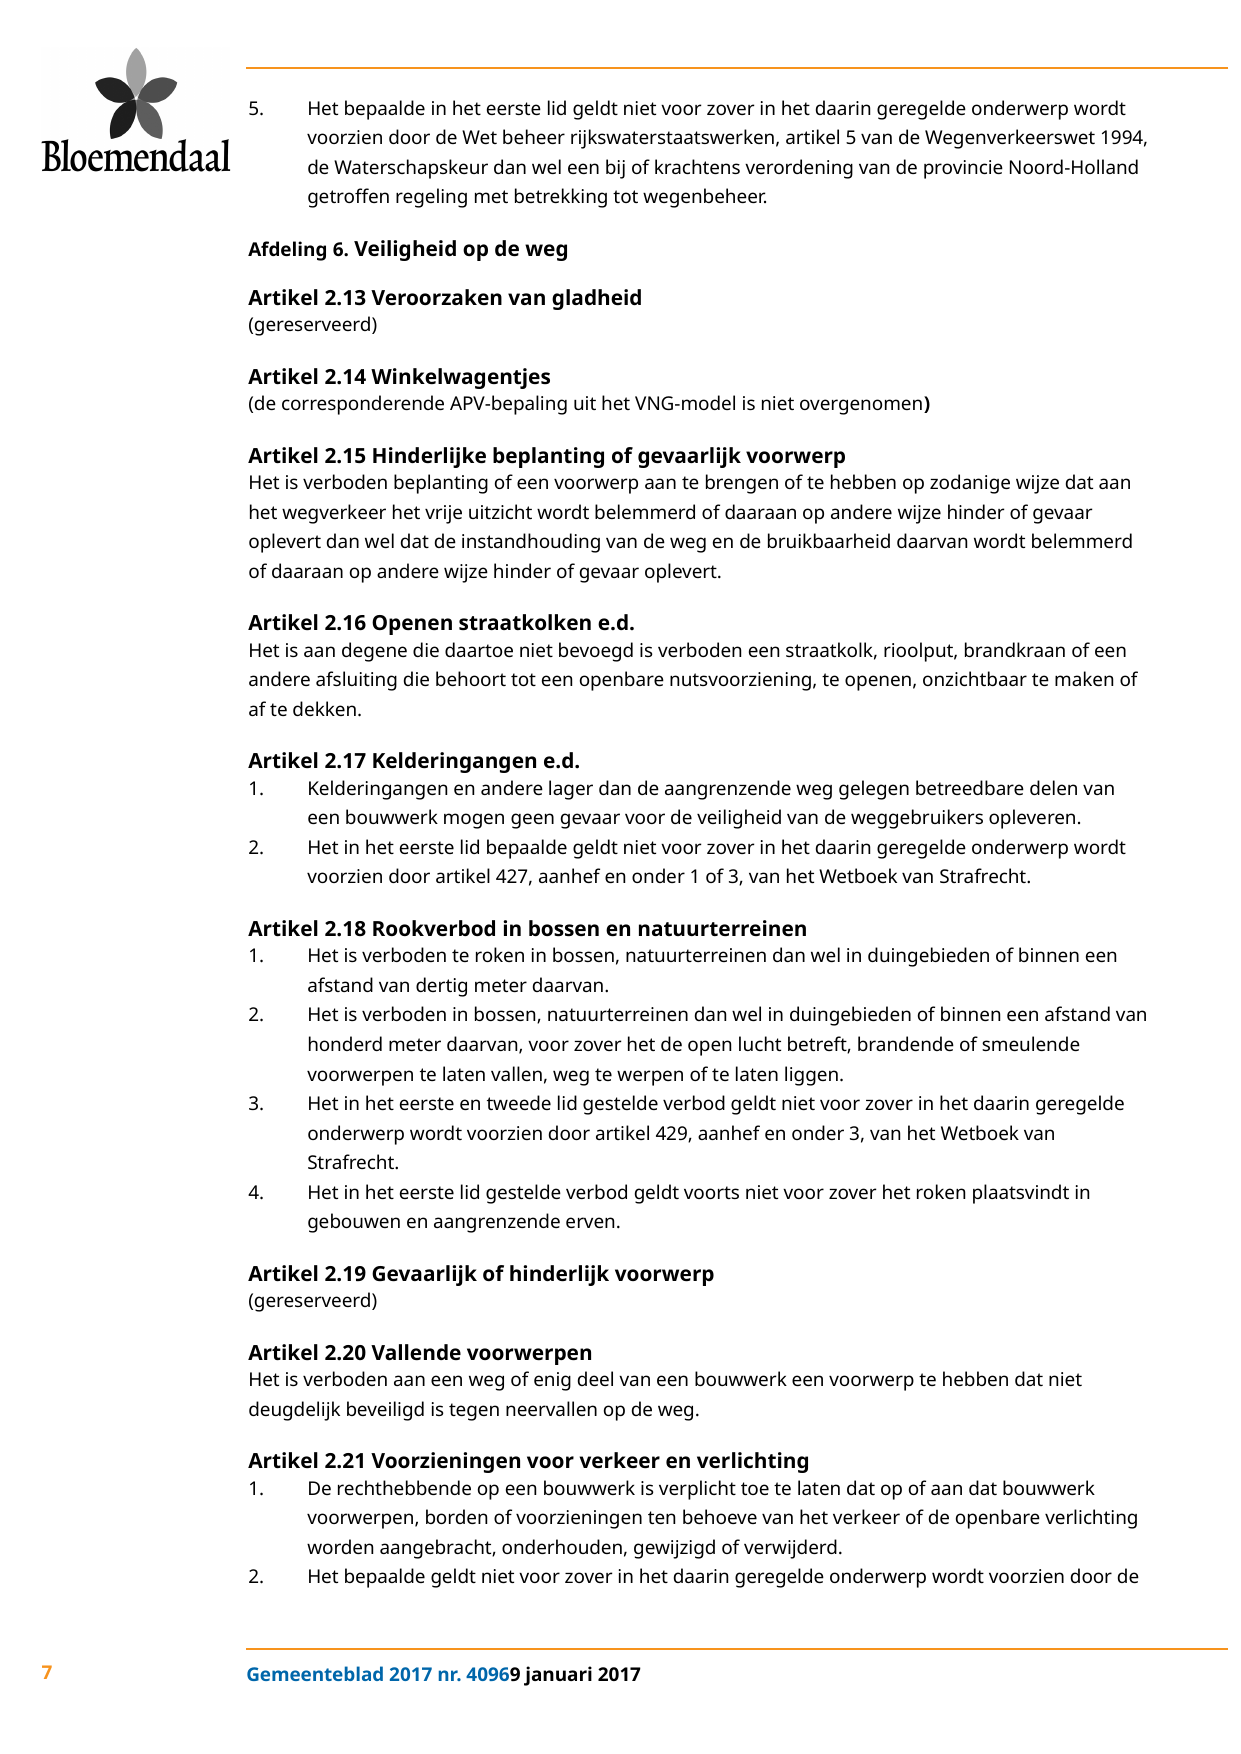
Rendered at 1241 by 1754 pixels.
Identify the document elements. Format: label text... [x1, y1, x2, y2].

text Het is verboden aan een weg of enig deel van een bouwwerk een voorwerp te hebben dat niet deugdelijk beveiligd is tegen neervallen op de weg. [248, 1366, 1152, 1422]
list Het bepaalde geldt niet voor zover in het daarin geregelde onderwerp wordt voorzien door de [248, 1564, 1152, 1589]
text Het is aan degene die daartoe niet bevoegd is verboden een straatkolk, rioolput, brandkraan of een andere afsluiting die behoort tot een openbare nutsvoorziening, te openen, onzichtbaar te maken of af te dekken. [248, 637, 1152, 722]
text Het is verboden beplanting of een voorwerp aan te brengen of te hebben op zodanige wijze dat aan het wegverkeer het vrije uitzicht wordt belemmerd of daaraan op andere wijze hinder of gevaar oplevert dan wel dat de instandhouding van de weg en de bruikbaarheid daarvan wordt belemmerd of daaraan op andere wijze hinder of gevaar oplevert. [248, 469, 1152, 584]
list Het bepaalde in het eerste lid geldt niet voor zover in het daarin geregelde onderwerp wordt voorzien door de Wet beheer rijkswaterstaatswerken, artikel 5 van de Wegenverkeerswet 1994, de Waterschapskeur dan wel een bij of krachtens verordening van de provincie Noord-Holland getroffen regeling met betrekking tot wegenbeheer. [248, 95, 1152, 209]
text Artikel 2.14 Winkelwagentjes [248, 362, 1152, 390]
text Artikel 2.16 Openen straatkolken e.d. [248, 608, 1152, 637]
list Het is verboden in bossen, natuurterreinen dan wel in duingebieden of binnen een afstand van honderd meter daarvan, voor zover het de open lucht betreft, brandende of smeulende voorwerpen te laten vallen, weg te werpen of te laten liggen. [248, 1002, 1152, 1087]
text Artikel 2.20 Vallende voorwerpen [248, 1338, 1152, 1366]
list Het in het eerste en tweede lid gestelde verbod geldt niet voor zover in het daarin geregelde onderwerp wordt voorzien door artikel 429, aanhef en onder 3, van het Wetboek van Strafrecht. [248, 1090, 1152, 1175]
list Kelderingangen en andere lager dan de aangrenzende weg gelegen betreedbare delen van een bouwwerk mogen geen gevaar voor de veiligheid van de weggebruikers opleveren. [248, 775, 1152, 830]
list Het in het eerste lid bepaalde geldt niet voor zover in het daarin geregelde onderwerp wordt voorzien door artikel 427, aanhef en onder 1 of 3, van het Wetboek van Strafrecht. [248, 834, 1152, 889]
list Het is verboden te roken in bossen, natuurterreinen dan wel in duingebieden of binnen een afstand van dertig meter daarvan. [248, 942, 1152, 998]
text Artikel 2.21 Voorzieningen voor verkeer en verlichting [248, 1446, 1152, 1475]
text Artikel 2.13 Veroorzaken van gladheid [248, 283, 1152, 312]
list De rechthebbende op een bouwwerk is verplicht toe te laten dat op of aan dat bouwwerk voorwerpen, borden of voorzieningen ten behoeve van het verkeer of de openbare verlichting worden aangebracht, onderhouden, gewijzigd of verwijderd. [248, 1475, 1152, 1560]
list Het in het eerste lid gestelde verbod geldt voorts niet voor zover het roken plaatsvindt in gebouwen en aangrenzende erven. [248, 1179, 1152, 1234]
text (gereserveerd) [248, 1288, 1152, 1313]
picture [41, 47, 231, 172]
text Afdeling 6. Veiligheid op de weg [248, 234, 1152, 262]
text Artikel 2.15 Hinderlijke beplanting of gevaarlijk voorwerp [248, 441, 1152, 469]
text Artikel 2.17 Kelderingangen e.d. [248, 746, 1152, 775]
text (de corresponderende APV-bepaling uit het VNG-model is niet overgenomen) [248, 390, 1152, 416]
text Artikel 2.19 Gevaarlijk of hinderlijk voorwerp [248, 1259, 1152, 1288]
text Artikel 2.18 Rookverbod in bossen en natuurterreinen [248, 914, 1152, 942]
text (gereserveerd) [248, 312, 1152, 337]
